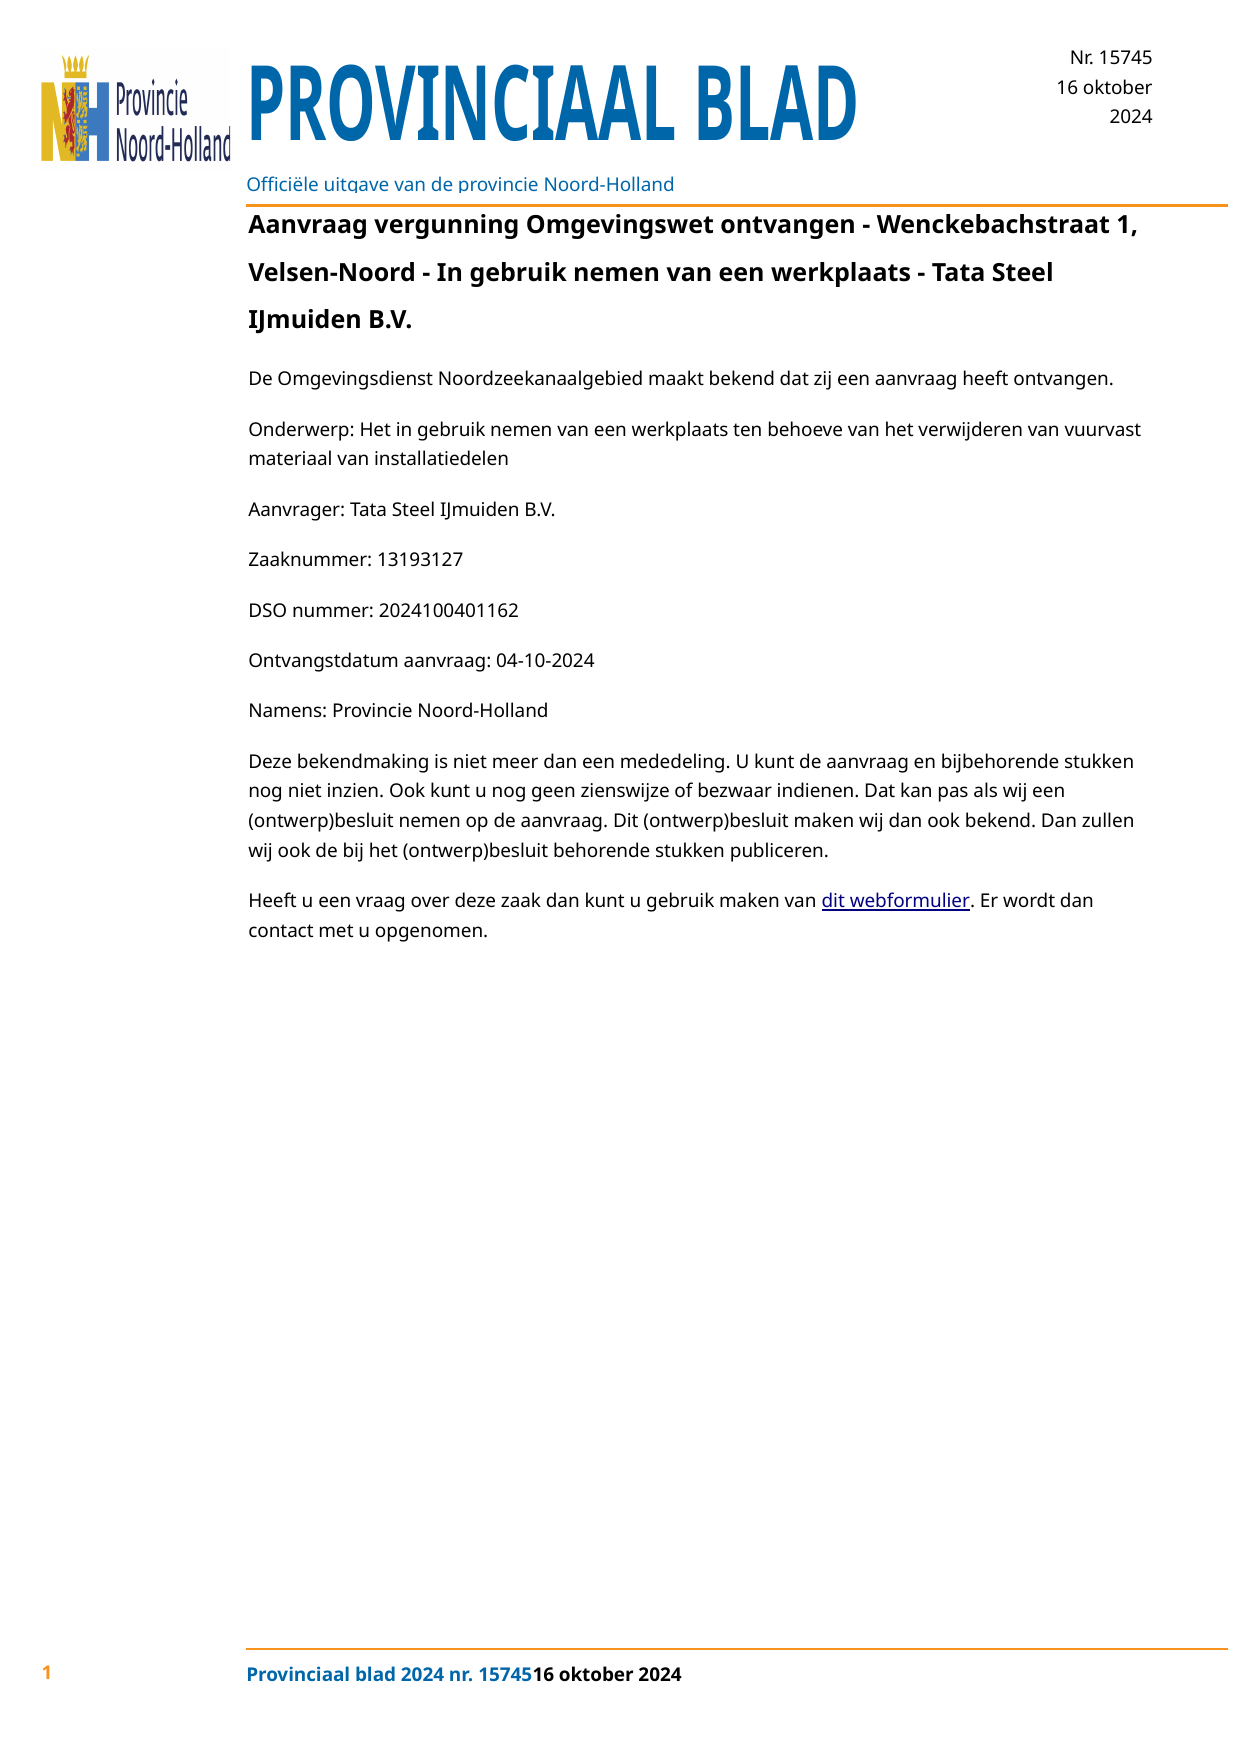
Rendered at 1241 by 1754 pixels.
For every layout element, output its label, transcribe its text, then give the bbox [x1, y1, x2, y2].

text Heeft u een vraag over deze zaak dan kunt u gebruik maken van dit webformulier. Er wordt dan contact met u opgenomen. [248, 887, 1152, 942]
text Zaaknummer: 13193127 [248, 546, 1152, 572]
text De Omgevingsdienst Noordzeekanaalgebied maakt bekend dat zij een aanvraag heeft ontvangen. [248, 366, 1152, 391]
picture [41, 47, 231, 172]
text Aanvraag vergunning Omgevingswet ontvangen - Wenckebachstraat 1, Velsen-Noord - In gebruik nemen van een werkplaats - Tata Steel IJmuiden B.V. [248, 207, 1152, 336]
text Ontvangstdatum aanvraag: 04-10-2024 [248, 647, 1152, 673]
text Onderwerp: Het in gebruik nemen van een werkplaats ten behoeve van het verwijderen van vuurvast materiaal van installatiedelen [248, 416, 1152, 471]
text Namens: Provincie Noord-Holland [248, 698, 1152, 723]
text Deze bekendmaking is niet meer dan een mededeling. U kunt de aanvraag en bijbehorende stukken nog niet inzien. Ook kunt u nog geen zienswijze of bezwaar indienen. Dat kan pas als wij een (ontwerp)besluit nemen op de aanvraag. Dit (ontwerp)besluit maken wij dan ook bekend. Dan zullen wij ook de bij het (ontwerp)besluit behorende stukken publiceren. [248, 748, 1152, 862]
text Aanvrager: Tata Steel IJmuiden B.V. [248, 496, 1152, 522]
text DSO nummer: 2024100401162 [248, 597, 1152, 622]
